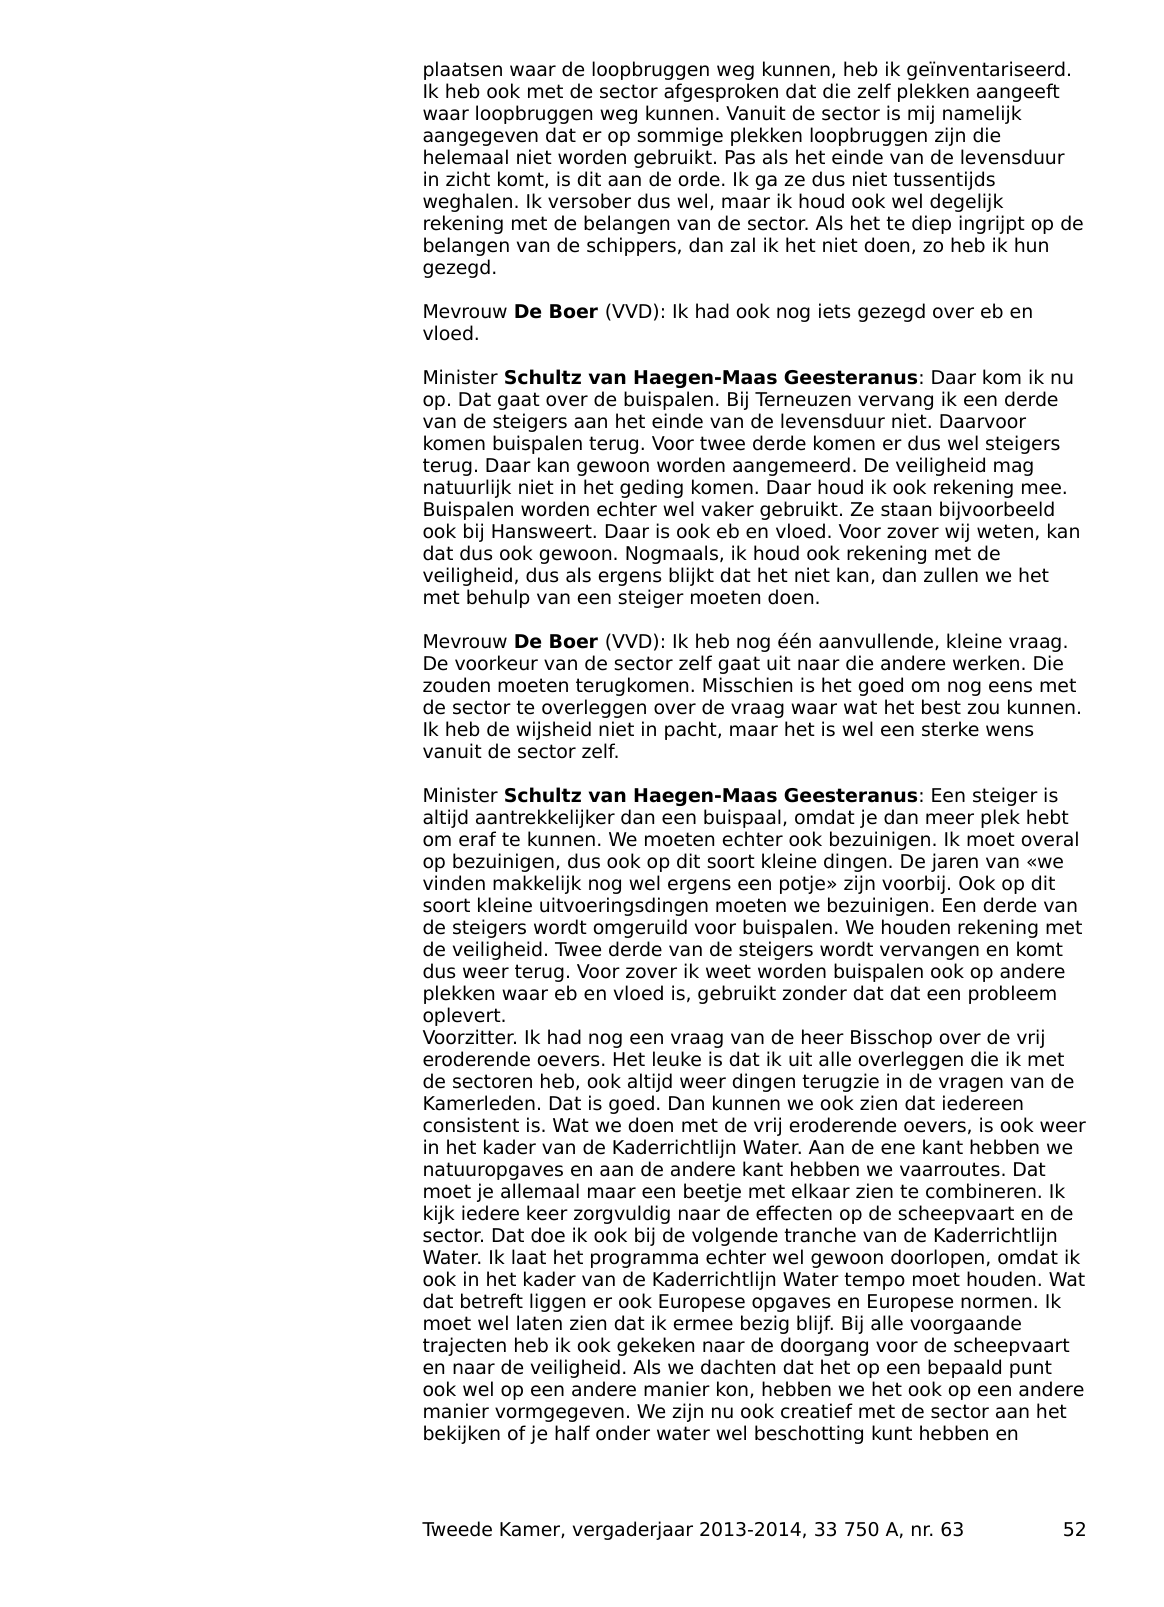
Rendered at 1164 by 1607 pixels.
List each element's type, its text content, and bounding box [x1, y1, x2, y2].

text plaatsen waar de loopbruggen weg kunnen, heb ik geïnventariseerd. Ik heb ook met de sector afgesproken dat die zelf plekken aangeeft waar loopbruggen weg kunnen. Vanuit de sector is mij namelijk aangegeven dat er op sommige plekken loopbruggen zijn die helemaal niet worden gebruikt. Pas als het einde van de levensduur in zicht komt, is dit aan de orde. Ik ga ze dus niet tussentijds weghalen. Ik versober dus wel, maar ik houd ook wel degelijk rekening met de belangen van de sector. Als het te diep ingrijpt op de belangen van de schippers, dan zal ik het niet doen, zo heb ik hun gezegd. [422, 59, 1087, 279]
text Voorzitter. Ik had nog een vraag van de heer Bisschop over de vrij eroderende oevers. Het leuke is dat ik uit alle overleggen die ik met de sectoren heb, ook altijd weer dingen terugzie in de vragen van de Kamerleden. Dat is goed. Dan kunnen we ook zien dat iedereen consistent is. Wat we doen met de vrij eroderende oevers, is ook weer in het kader van de Kaderrichtlijn Water. Aan de ene kant hebben we natuuropgaves en aan de andere kant hebben we vaarroutes. Dat moet je allemaal maar een beetje met elkaar zien te combineren. Ik kijk iedere keer zorgvuldig naar de effecten op de scheepvaart en de sector. Dat doe ik ook bij de volgende tranche van de Kaderrichtlijn Water. Ik laat het programma echter wel gewoon doorlopen, omdat ik ook in het kader van de Kaderrichtlijn Water tempo moet houden. Wat dat betreft liggen er ook Europese opgaves en Europese normen. Ik moet wel laten zien dat ik ermee bezig blijf. Bij alle voorgaande trajecten heb ik ook gekeken naar de doorgang voor de scheepvaart en naar de veiligheid. Als we dachten dat het op een bepaald punt ook wel op een andere manier kon, hebben we het ook op een andere manier vormgegeven. We zijn nu ook creatief met de sector aan het bekijken of je half onder water wel beschotting kunt hebben en [422, 1027, 1087, 1444]
text Mevrouw De Boer (VVD): Ik heb nog één aanvullende, kleine vraag. De voorkeur van de sector zelf gaat uit naar die andere werken. Die zouden moeten terugkomen. Misschien is het goed om nog eens met de sector te overleggen over de vraag waar wat het best zou kunnen. Ik heb de wijsheid niet in pacht, maar het is wel een sterke wens vanuit de sector zelf. [422, 631, 1087, 763]
text Minister Schultz van Haegen-Maas Geesteranus: Een steiger is altijd aantrekkelijker dan een buispaal, omdat je dan meer plek hebt om eraf te kunnen. We moeten echter ook bezuinigen. Ik moet overal op bezuinigen, dus ook op dit soort kleine dingen. De jaren van «we vinden makkelijk nog wel ergens een potje» zijn voorbij. Ook op dit soort kleine uitvoeringsdingen moeten we bezuinigen. Een derde van de steigers wordt omgeruild voor buispalen. We houden rekening met de veiligheid. Twee derde van de steigers wordt vervangen en komt dus weer terug. Voor zover ik weet worden buispalen ook op andere plekken waar eb en vloed is, gebruikt zonder dat dat een probleem oplevert. [422, 785, 1087, 1027]
text Minister Schultz van Haegen-Maas Geesteranus: Daar kom ik nu op. Dat gaat over de buispalen. Bij Terneuzen vervang ik een derde van de steigers aan het einde van de levensduur niet. Daarvoor komen buispalen terug. Voor twee derde komen er dus wel steigers terug. Daar kan gewoon worden aangemeerd. De veiligheid mag natuurlijk niet in het geding komen. Daar houd ik ook rekening mee. Buispalen worden echter wel vaker gebruikt. Ze staan bijvoorbeeld ook bij Hansweert. Daar is ook eb en vloed. Voor zover wij weten, kan dat dus ook gewoon. Nogmaals, ik houd ook rekening met de veiligheid, dus als ergens blijkt dat het niet kan, dan zullen we het met behulp van een steiger moeten doen. [422, 367, 1087, 609]
text Mevrouw De Boer (VVD): Ik had ook nog iets gezegd over eb en vloed. [422, 301, 1087, 345]
